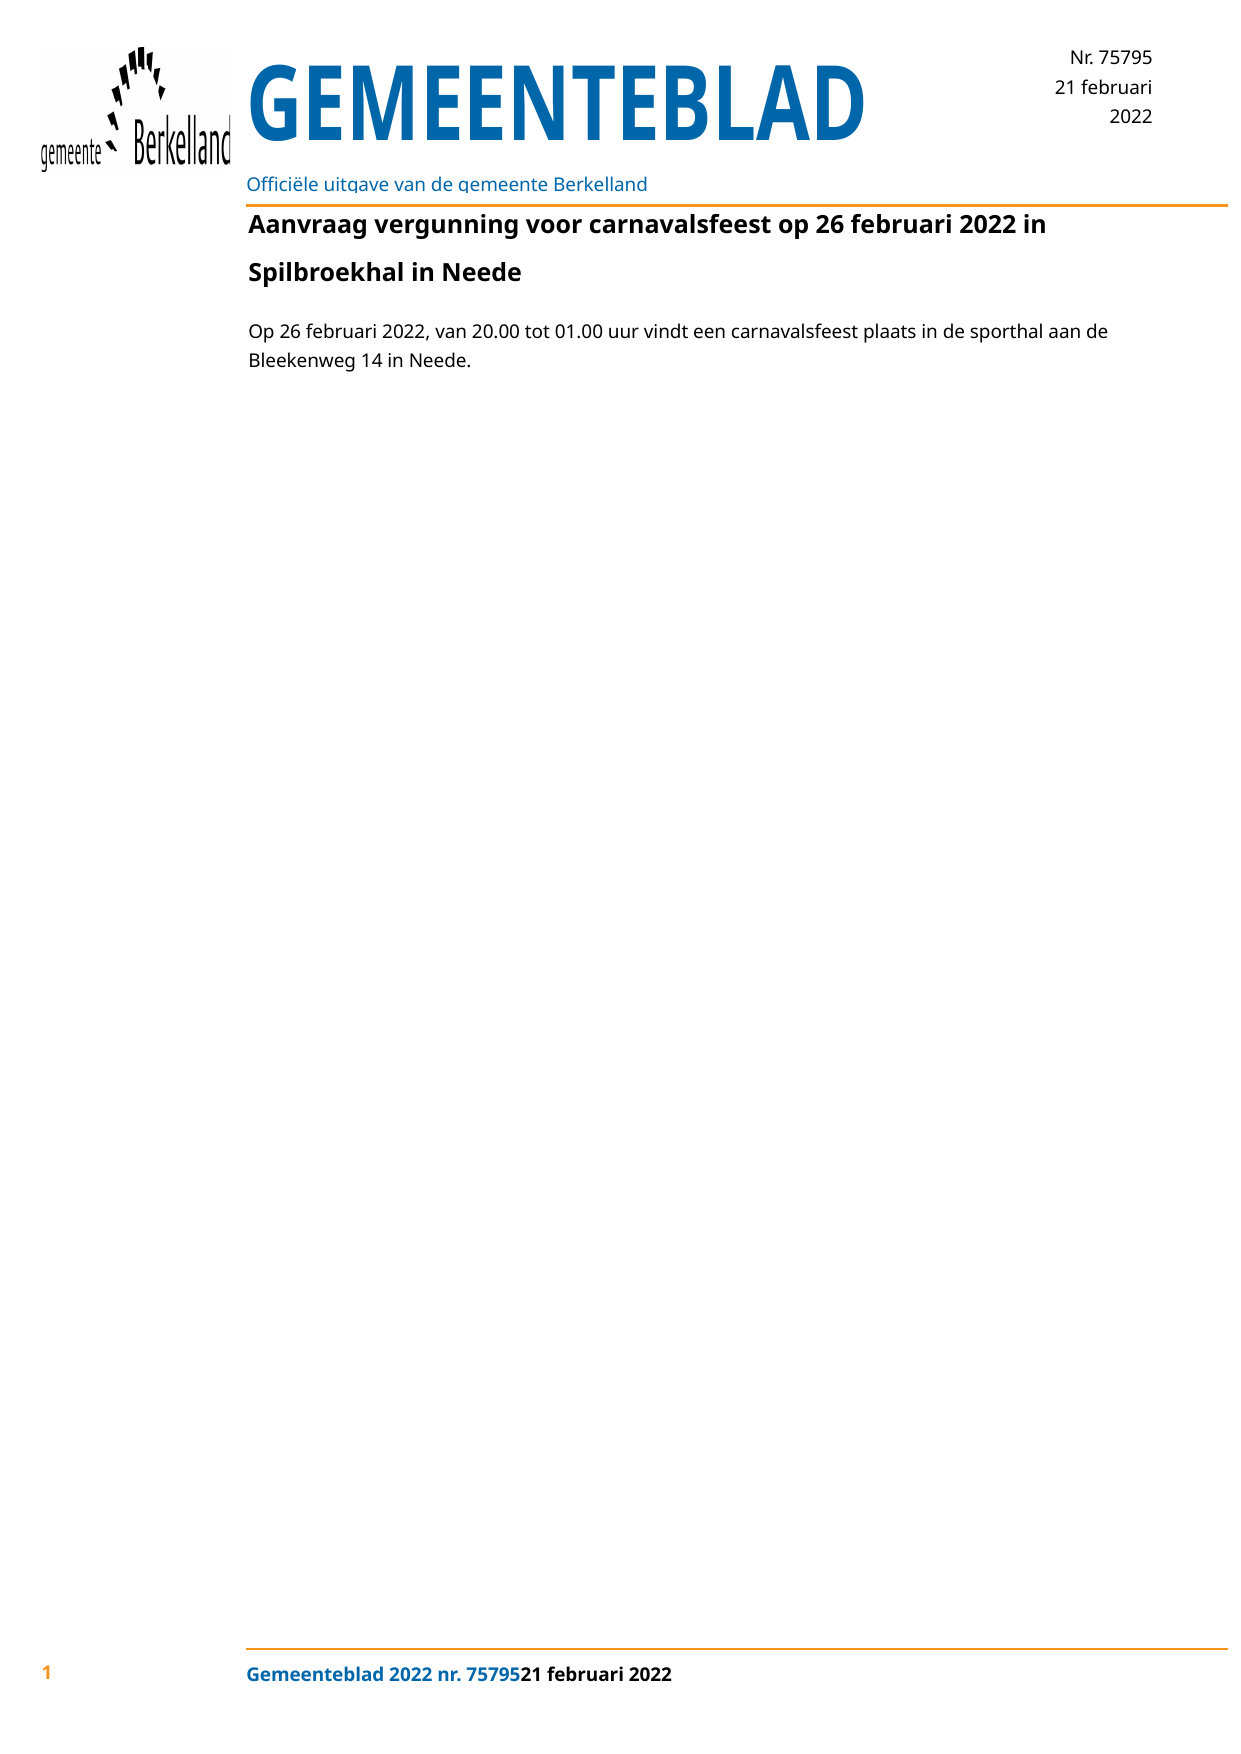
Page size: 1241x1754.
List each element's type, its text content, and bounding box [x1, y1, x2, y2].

picture [41, 47, 231, 172]
text Aanvraag vergunning voor carnavalsfeest op 26 februari 2022 in Spilbroekhal in Neede [248, 207, 1152, 288]
text Op 26 februari 2022, van 20.00 tot 01.00 uur vindt een carnavalsfeest plaats in de sporthal aan de Bleekenweg 14 in Neede. [248, 318, 1152, 373]
